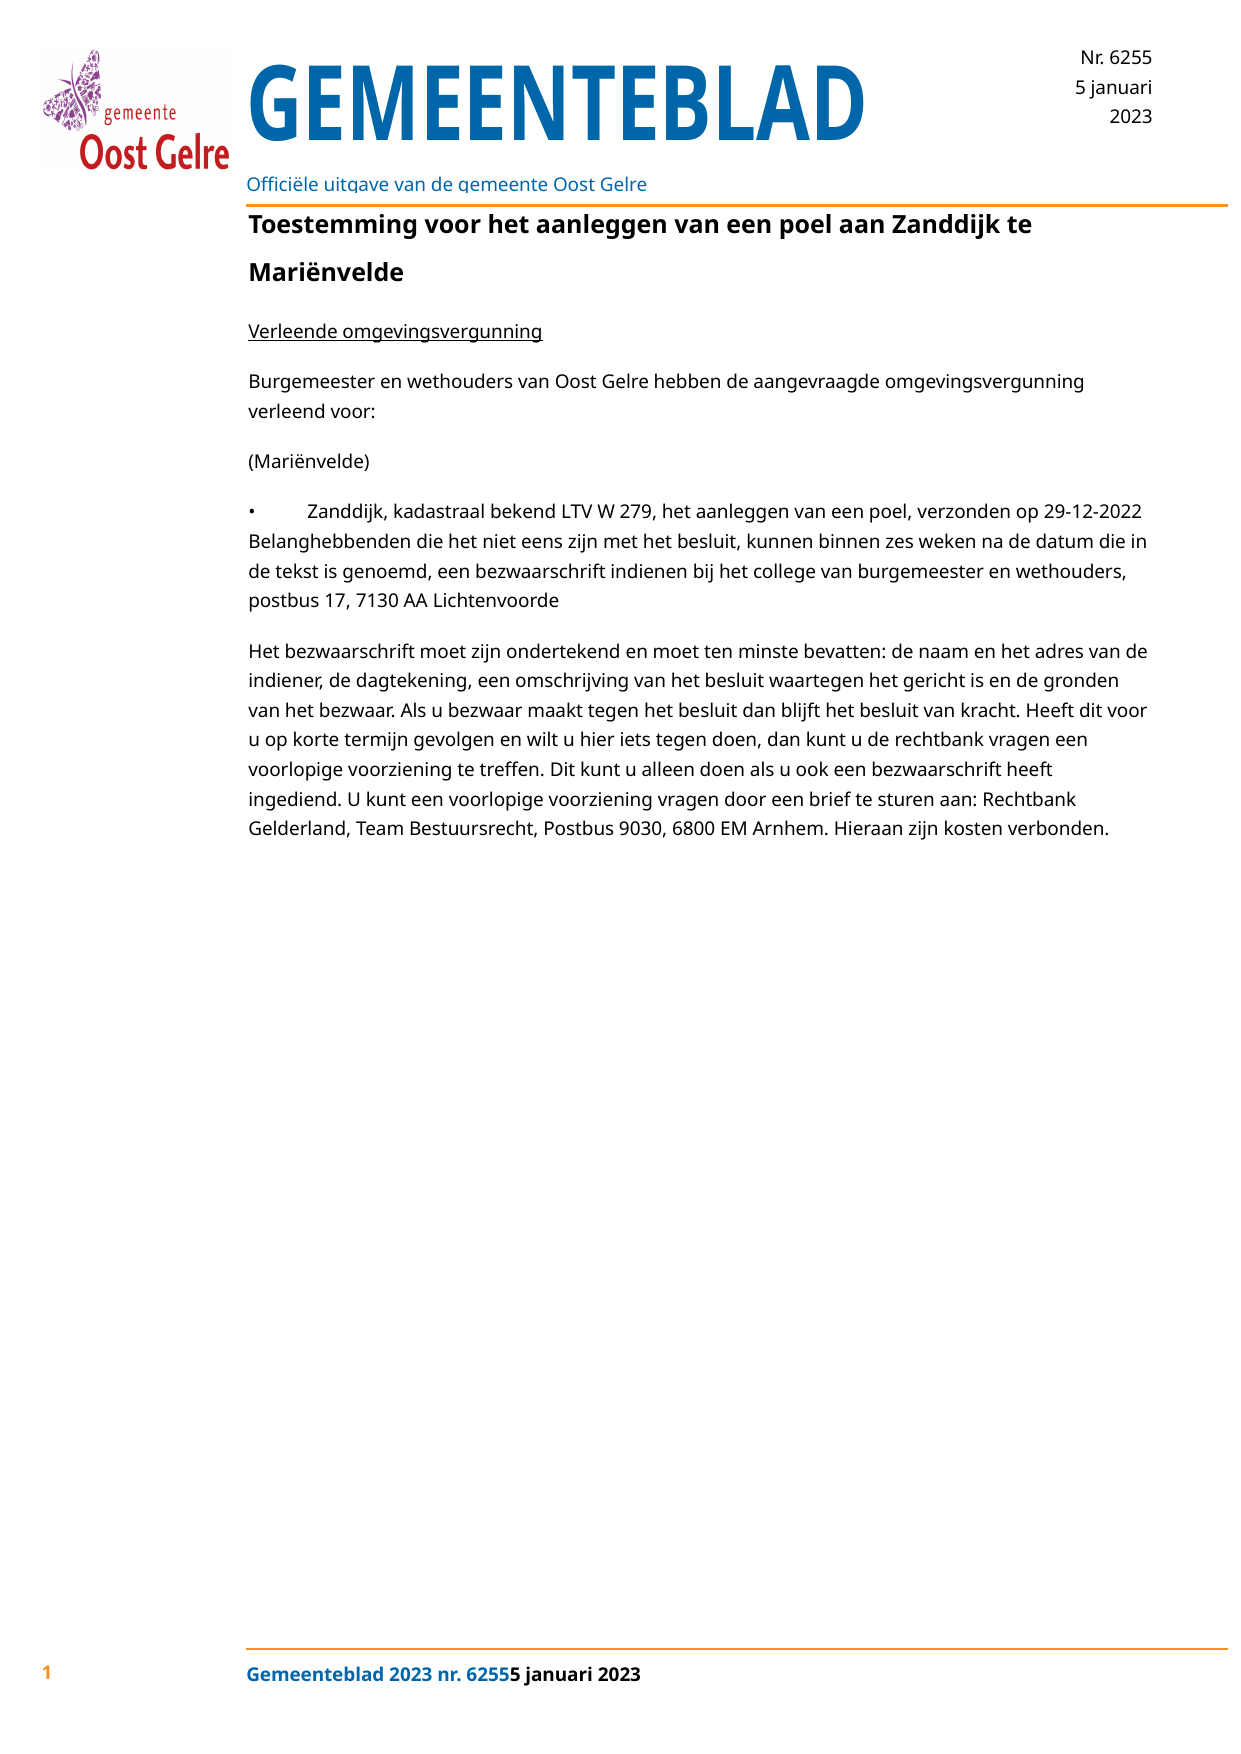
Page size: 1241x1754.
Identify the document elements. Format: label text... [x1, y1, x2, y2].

text Verleende omgevingsvergunning [248, 318, 1152, 344]
text Toestemming voor het aanleggen van een poel aan Zanddijk te Mariënvelde [248, 207, 1152, 288]
text Burgemeester en wethouders van Oost Gelre hebben de aangevraagde omgevingsvergunning verleend voor: [248, 368, 1152, 424]
text (Mariënvelde) [248, 448, 1152, 474]
text Het bezwaarschrift moet zijn ondertekend en moet ten minste bevatten: de naam en het adres van de indiener, de dagtekening, een omschrijving van het besluit waartegen het gericht is en de gronden van het bezwaar. Als u bezwaar maakt tegen het besluit dan blijft het besluit van kracht. Heeft dit voor u op korte termijn gevolgen en wilt u hier iets tegen doen, dan kunt u de rechtbank vragen een voorlopige voorziening te treffen. Dit kunt u alleen doen als u ook een bezwaarschrift heeft ingediend. U kunt een voorlopige voorziening vragen door een brief te sturen aan: Rechtbank Gelderland, Team Bestuursrecht, Postbus 9030, 6800 EM Arnhem. Hieraan zijn kosten verbonden. [248, 638, 1152, 841]
text Belanghebbenden die het niet eens zijn met het besluit, kunnen binnen zes weken na de datum die in de tekst is genoemd, een bezwaarschrift indienen bij het college van burgemeester en wethouders, postbus 17, 7130 AA Lichtenvoorde [248, 528, 1152, 613]
picture [41, 47, 231, 172]
list Zanddijk, kadastraal bekend LTV W 279, het aanleggen van een poel, verzonden op 29-12-2022 [248, 499, 1152, 524]
